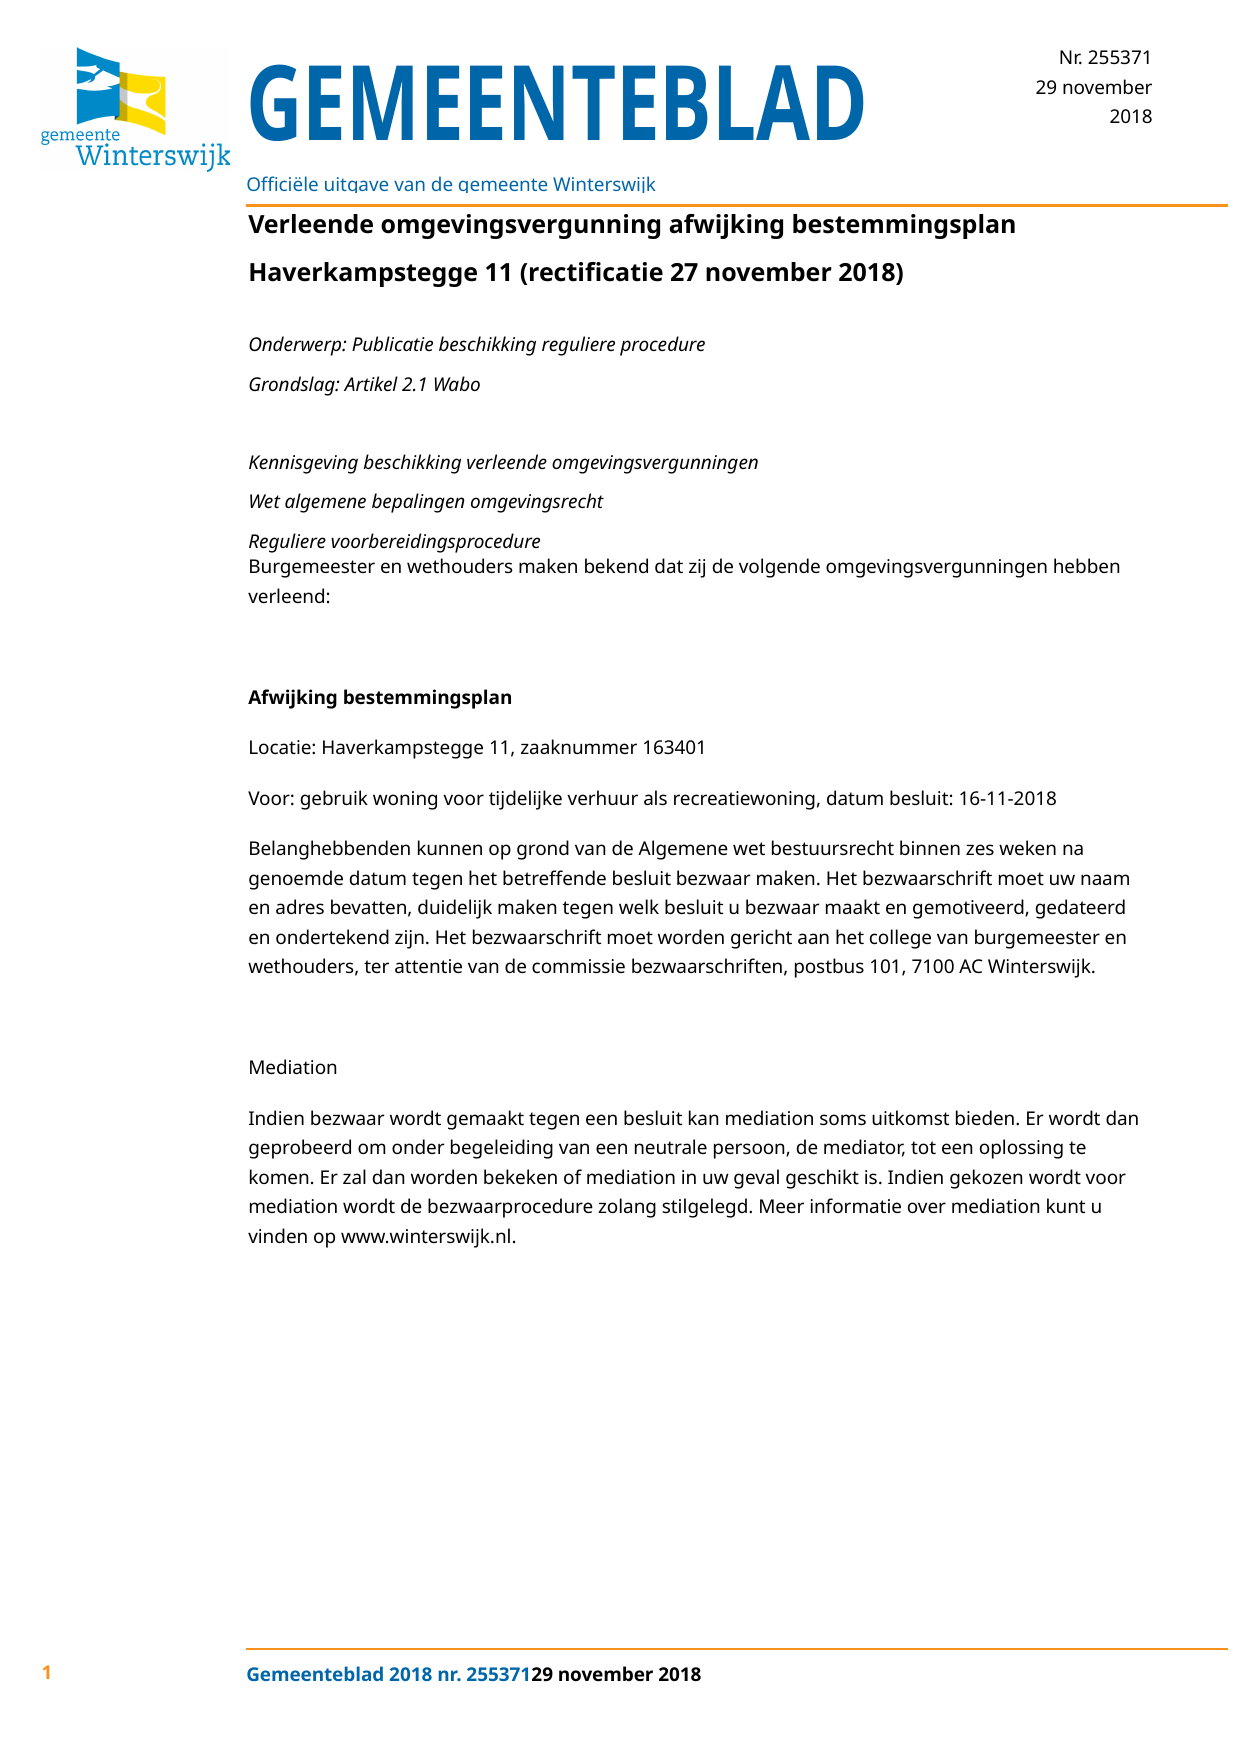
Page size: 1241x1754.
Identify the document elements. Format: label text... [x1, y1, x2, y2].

text Voor: gebruik woning voor tijdelijke verhuur als recreatiewoning, datum besluit: 16-11-2018 [248, 785, 1152, 811]
text Mediation [248, 1054, 1152, 1080]
text Reguliere voorbereidingsprocedure [248, 528, 1152, 553]
picture [41, 47, 231, 172]
text Grondslag: Artikel 2.1 Wabo [248, 371, 1152, 396]
text Indien bezwaar wordt gemaakt tegen een besluit kan mediation soms uitkomst bieden. Er wordt dan geprobeerd om onder begeleiding van een neutrale persoon, de mediator, tot een oplossing te komen. Er zal dan worden bekeken of mediation in uw geval geschikt is. Indien gekozen wordt voor mediation wordt de bezwaarprocedure zolang stilgelegd. Meer informatie over mediation kunt u vinden op www.winterswijk.nl. [248, 1105, 1152, 1249]
text Locatie: Haverkampstegge 11, zaaknummer 163401 [248, 734, 1152, 760]
text Kennisgeving beschikking verleende omgevingsvergunningen [248, 449, 1152, 475]
text Belanghebbenden kunnen op grond van de Algemene wet bestuursrecht binnen zes weken na genoemde datum tegen het betreffende besluit bezwaar maken. Het bezwaarschrift moet uw naam en adres bevatten, duidelijk maken tegen welk besluit u bezwaar maakt en gemotiveerd, gedateerd en ondertekend zijn. Het bezwaarschrift moet worden gericht aan het college van burgemeester en wethouders, ter attentie van de commissie bezwaarschriften, postbus 101, 7100 AC Winterswijk. [248, 835, 1152, 979]
text Onderwerp: Publicatie beschikking reguliere procedure [248, 331, 1152, 357]
text Afwijking bestemmingsplan [248, 684, 1152, 710]
text Verleende omgevingsvergunning afwijking bestemmingsplan Haverkampstegge 11 (rectificatie 27 november 2018) [248, 207, 1152, 288]
text Burgemeester en wethouders maken bekend dat zij de volgende omgevingsvergunningen hebben verleend: [248, 553, 1152, 609]
text Wet algemene bepalingen omgevingsrecht [248, 488, 1152, 514]
picture [225, 153, 231, 162]
